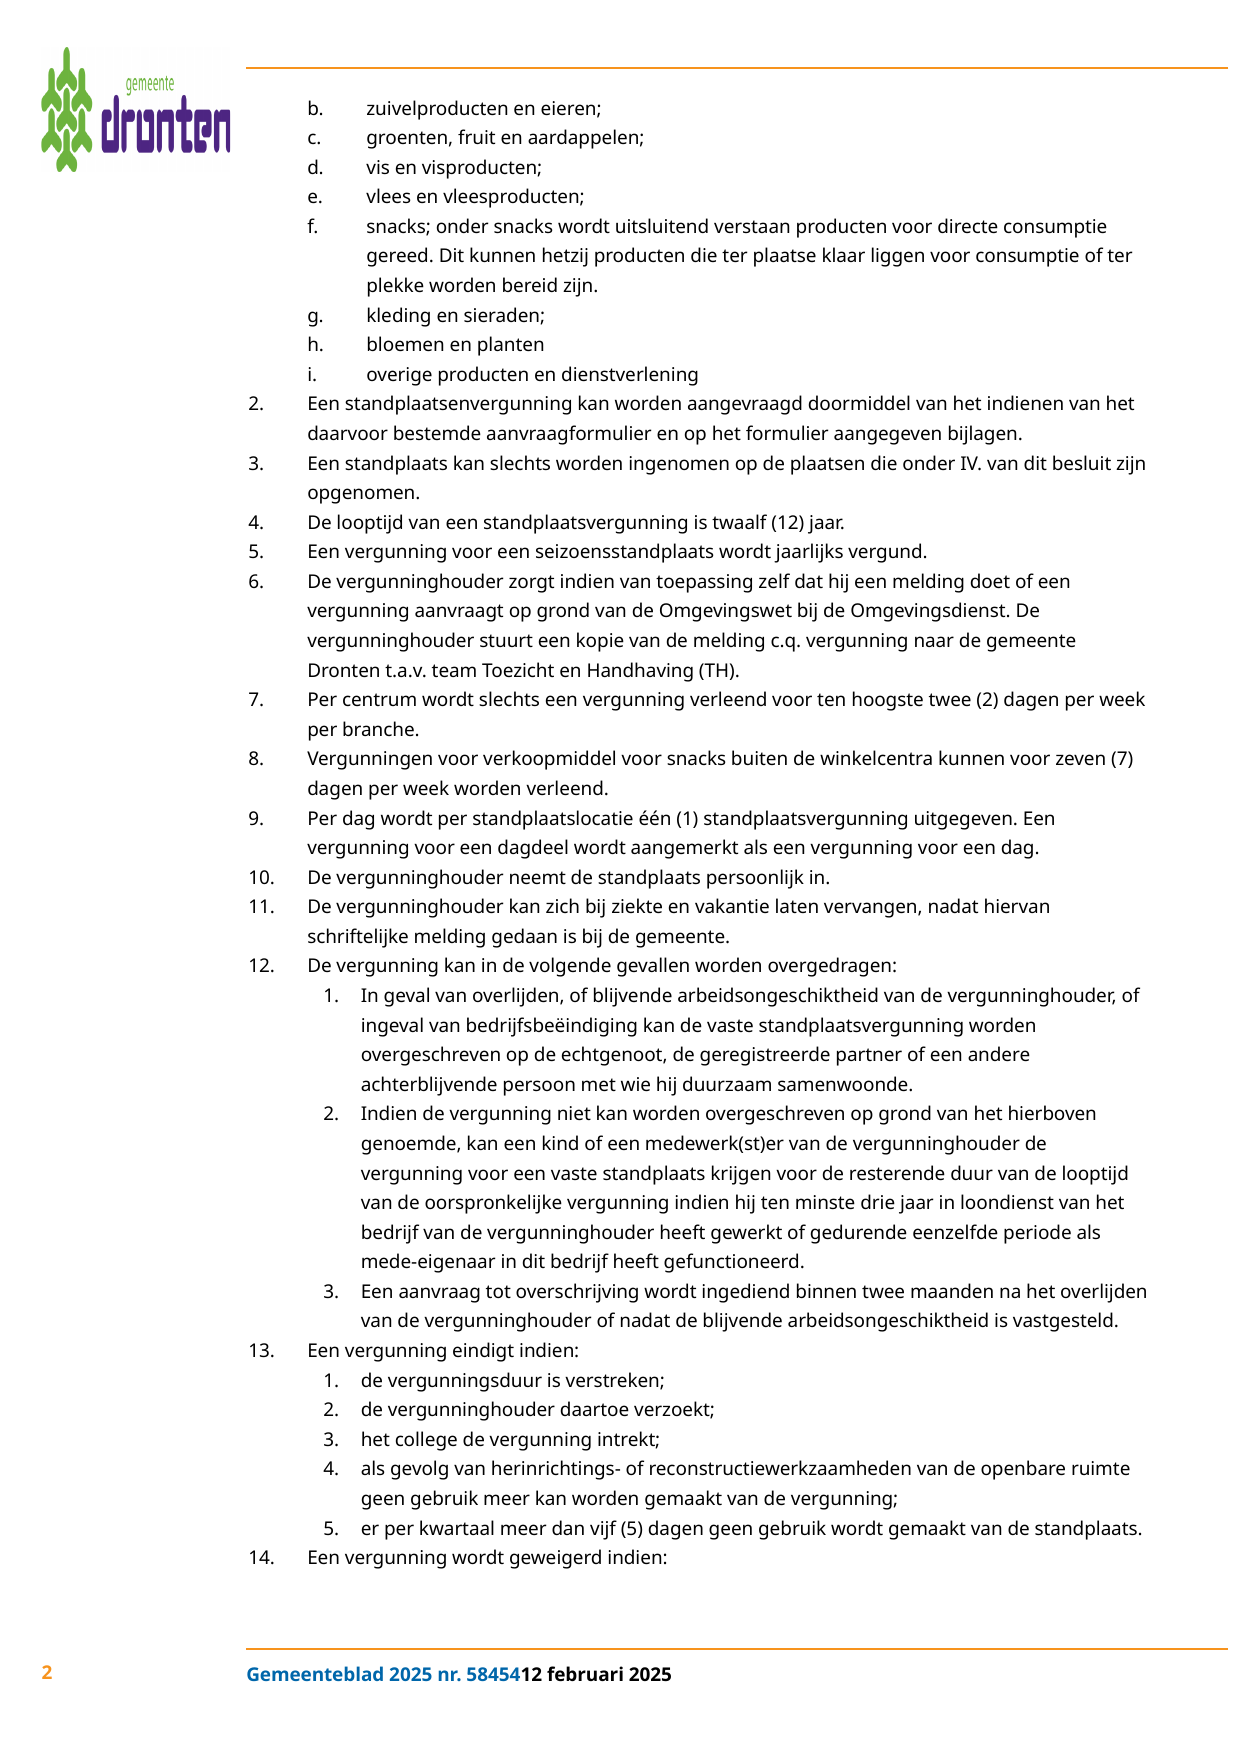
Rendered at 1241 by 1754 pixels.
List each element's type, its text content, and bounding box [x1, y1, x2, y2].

list de vergunningsduur is verstreken; [323, 1367, 1152, 1393]
list Een vergunning voor een seizoensstandplaats wordt jaarlijks vergund. [248, 538, 1152, 564]
list Per centrum wordt slechts een vergunning verleend voor ten hoogste twee (2) dagen per week per branche. [248, 686, 1152, 742]
list zuivelproducten en eieren; [307, 95, 1152, 121]
list kleding en sieraden; [307, 302, 1152, 328]
list De vergunninghouder kan zich bij ziekte en vakantie laten vervangen, nadat hiervan schriftelijke melding gedaan is bij de gemeente. [248, 893, 1152, 949]
list vis en visproducten; [307, 154, 1152, 180]
list De looptijd van een standplaatsvergunning is twaalf (12) jaar. [248, 509, 1152, 535]
list Een vergunning eindigt indien: [248, 1337, 1152, 1363]
list de vergunninghouder daartoe verzoekt; [323, 1396, 1152, 1422]
list Een standplaats kan slechts worden ingenomen op de plaatsen die onder IV. van dit besluit zijn opgenomen. [248, 450, 1152, 505]
list Vergunningen voor verkoopmiddel voor snacks buiten de winkelcentra kunnen voor zeven (7) dagen per week worden verleend. [248, 746, 1152, 801]
list Een standplaatsenvergunning kan worden aangevraagd doormiddel van het indienen van het daarvoor bestemde aanvraagformulier en op het formulier aangegeven bijlagen. [248, 391, 1152, 446]
list groenten, fruit en aardappelen; [307, 124, 1152, 150]
list als gevolg van herinrichtings- of reconstructiewerkzaamheden van de openbare ruimte geen gebruik meer kan worden gemaakt van de vergunning; [323, 1456, 1152, 1511]
list bloemen en planten [307, 331, 1152, 357]
list snacks; onder snacks wordt uitsluitend verstaan producten voor directe consumptie gereed. Dit kunnen hetzij producten die ter plaatse klaar liggen voor consumptie of ter plekke worden bereid zijn. [307, 213, 1152, 298]
list De vergunninghouder neemt de standplaats persoonlijk in. [248, 864, 1152, 890]
list er per kwartaal meer dan vijf (5) dagen geen gebruik wordt gemaakt van de standplaats. [323, 1515, 1152, 1541]
list De vergunning kan in de volgende gevallen worden overgedragen: [248, 953, 1152, 978]
list vlees en vleesproducten; [307, 183, 1152, 209]
picture [41, 47, 231, 172]
list Per dag wordt per standplaatslocatie één (1) standplaatsvergunning uitgegeven. Een vergunning voor een dagdeel wordt aangemerkt als een vergunning voor een dag. [248, 805, 1152, 860]
list De vergunninghouder zorgt indien van toepassing zelf dat hij een melding doet of een vergunning aanvraagt op grond van de Omgevingswet bij de Omgevingsdienst. De vergunninghouder stuurt een kopie van de melding c.q. vergunning naar de gemeente Dronten t.a.v. team Toezicht en Handhaving (TH). [248, 568, 1152, 683]
list het college de vergunning intrekt; [323, 1426, 1152, 1452]
list overige producten en dienstverlening [307, 361, 1152, 387]
list Een vergunning wordt geweigerd indien: [248, 1544, 1152, 1570]
list Indien de vergunning niet kan worden overgeschreven op grond van het hierboven genoemde, kan een kind of een medewerk(st)er van de vergunninghouder de vergunning voor een vaste standplaats krijgen voor de resterende duur van de looptijd van de oorspronkelijke vergunning indien hij ten minste drie jaar in loondienst van het bedrijf van de vergunninghouder heeft gewerkt of gedurende eenzelfde periode als mede-eigenaar in dit bedrijf heeft gefunctioneerd. [323, 1101, 1152, 1274]
list Een aanvraag tot overschrijving wordt ingediend binnen twee maanden na het overlijden van de vergunninghouder of nadat de blijvende arbeidsongeschiktheid is vastgesteld. [323, 1278, 1152, 1333]
list In geval van overlijden, of blijvende arbeidsongeschiktheid van de vergunninghouder, of ingeval van bedrijfsbeëindiging kan de vaste standplaatsvergunning worden overgeschreven op de echtgenoot, de geregistreerde partner of een andere achterblijvende persoon met wie hij duurzaam samenwoonde. [323, 982, 1152, 1097]
